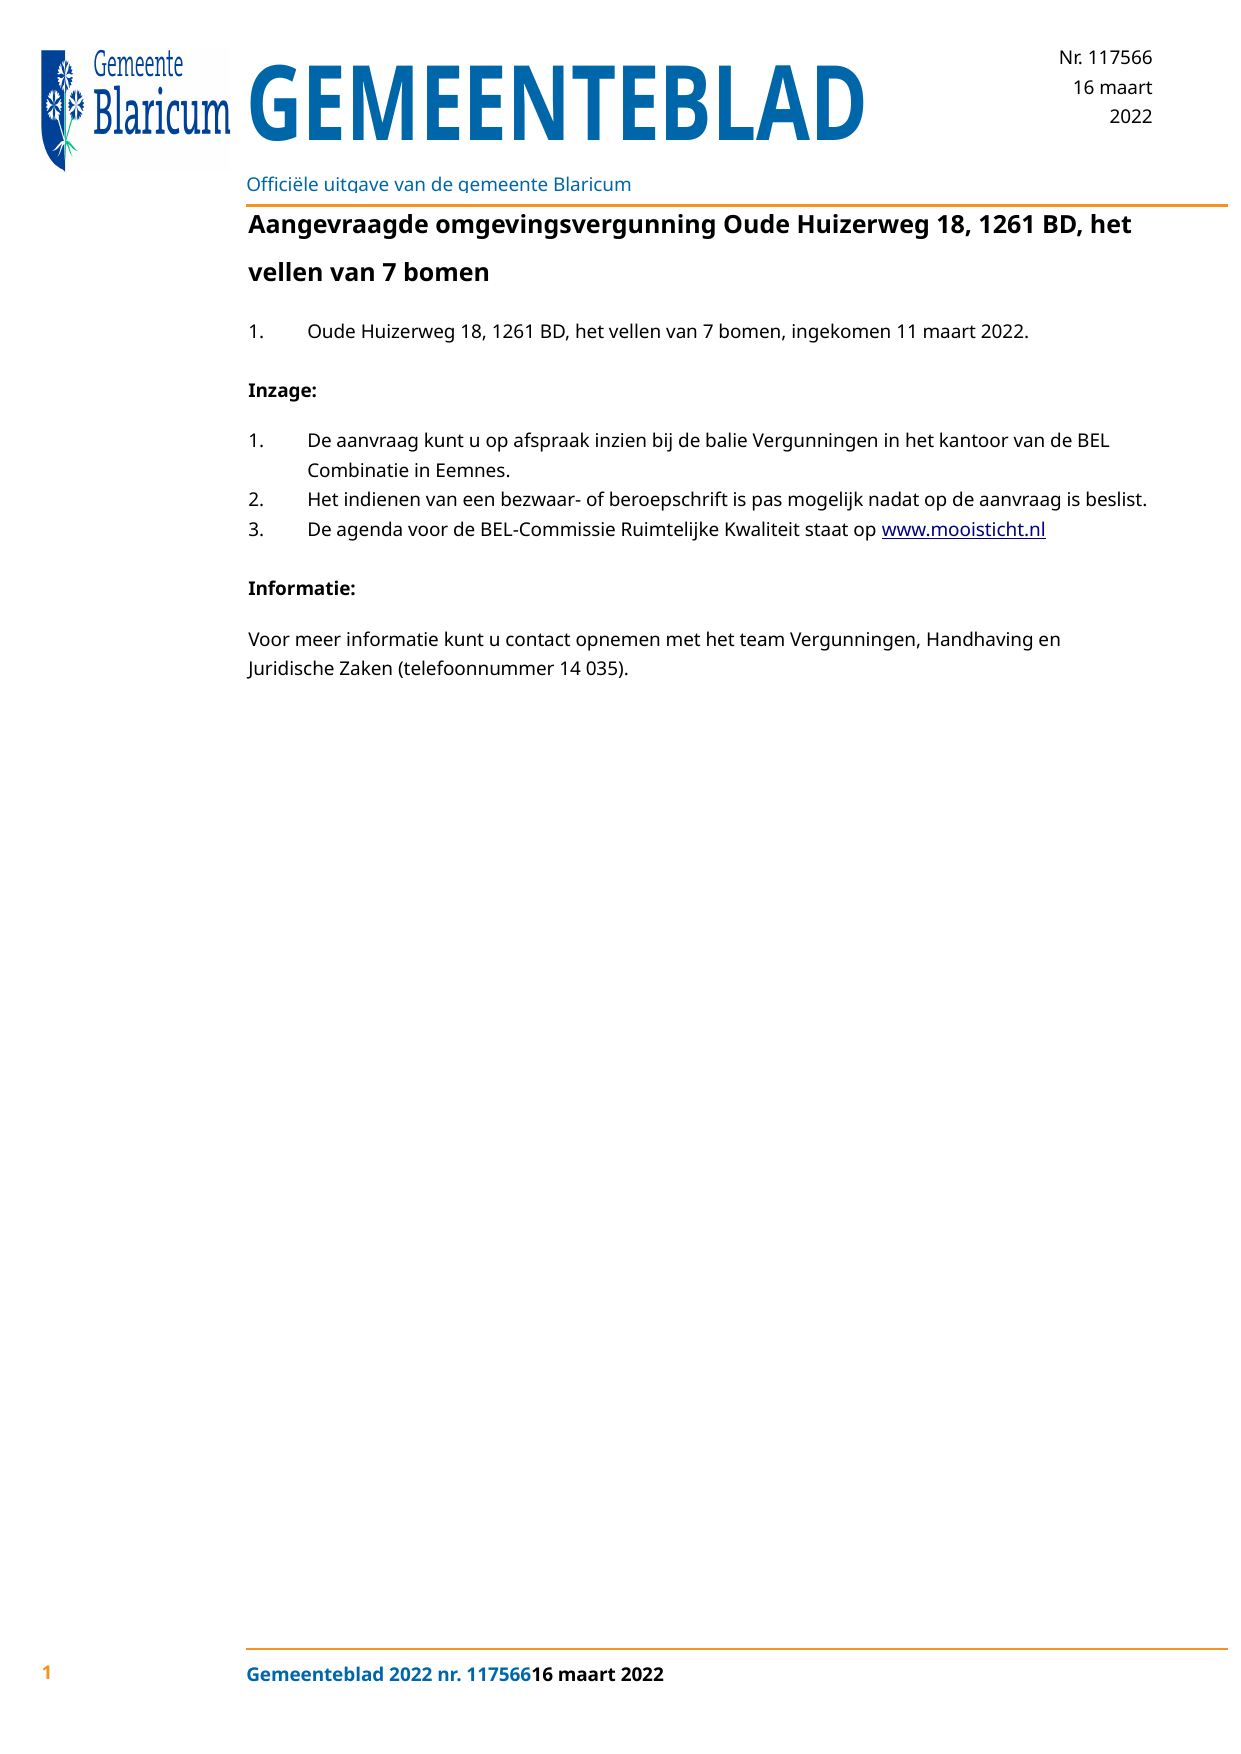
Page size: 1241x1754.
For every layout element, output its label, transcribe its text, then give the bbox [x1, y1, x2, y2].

text Informatie: [248, 575, 1152, 601]
list Het indienen van een bezwaar- of beroepschrift is pas mogelijk nadat op de aanvraag is beslist. [248, 487, 1152, 512]
text Voor meer informatie kunt u contact opnemen met het team Vergunningen, Handhaving en Juridische Zaken (telefoonnummer 14 035). [248, 626, 1152, 681]
text Inzage: [248, 377, 1152, 403]
list De agenda voor de BEL-Commissie Ruimtelijke Kwaliteit staat op www.mooisticht.nl [248, 516, 1152, 542]
list De aanvraag kunt u op afspraak inzien bij de balie Vergunningen in het kantoor van de BEL Combinatie in Eemnes. [248, 427, 1152, 483]
list Oude Huizerweg 18, 1261 BD, het vellen van 7 bomen, ingekomen 11 maart 2022. [248, 318, 1152, 344]
picture [41, 47, 231, 172]
text Aangevraagde omgevingsvergunning Oude Huizerweg 18, 1261 BD, het vellen van 7 bomen [248, 207, 1152, 288]
